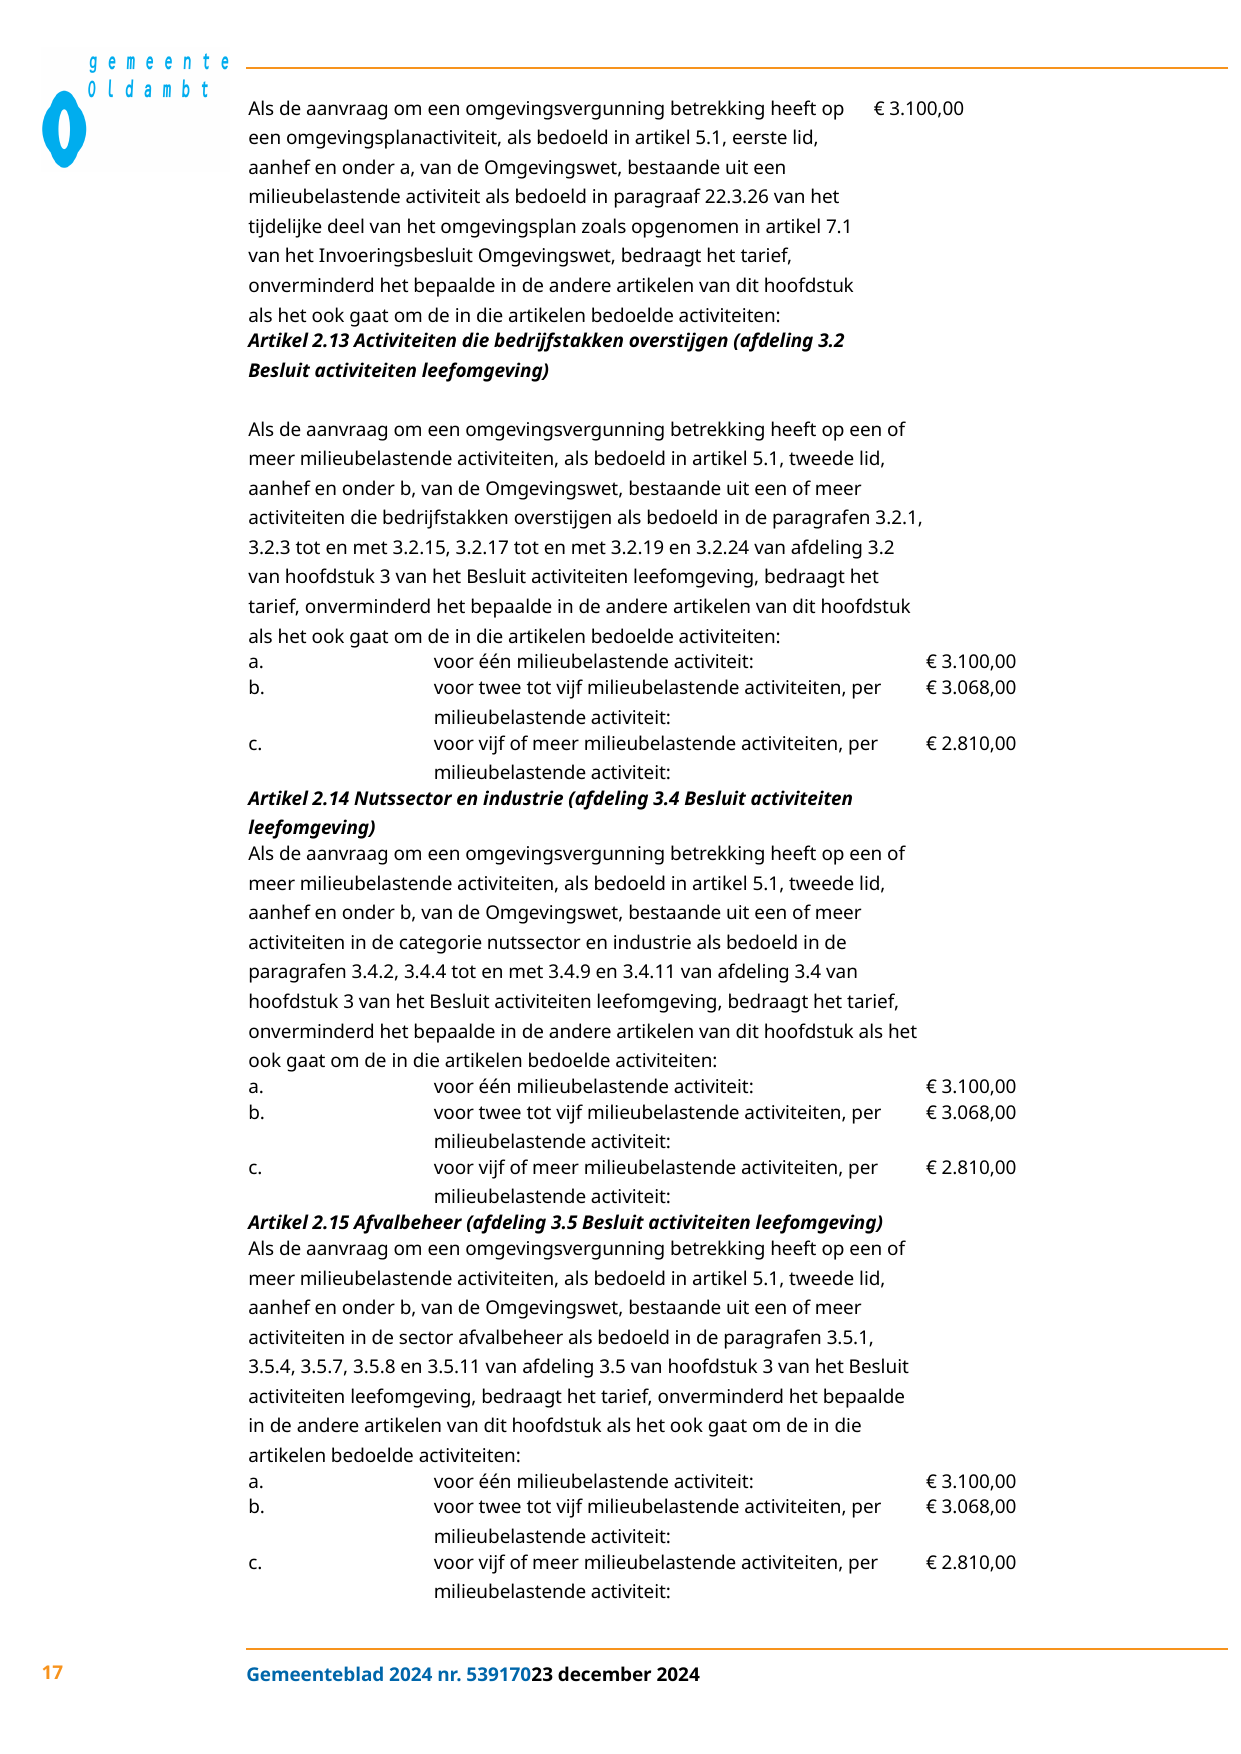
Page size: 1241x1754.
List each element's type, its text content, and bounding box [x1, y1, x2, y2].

picture [41, 47, 231, 172]
table_cell Artikel 2.15 Afvalbeheer (afdeling 3.5 Besluit activiteiten leefomgeving) [248, 1210, 926, 1235]
table_cell voor twee tot vijf milieubelastende activiteiten, per milieubelastende activiteit: [434, 1494, 926, 1549]
table_cell voor vijf of meer milieubelastende activiteiten, per milieubelastende activiteit: [434, 1154, 926, 1209]
table_cell [926, 840, 1152, 1073]
table_cell Artikel 2.14 Nutssector en industrie (afdeling 3.4 Besluit activiteiten leefomgeving) [248, 785, 926, 840]
table_cell voor één milieubelastende activiteit: [434, 1073, 926, 1099]
table_cell € 3.068,00 [926, 1494, 1152, 1549]
table_cell voor één milieubelastende activiteit: [434, 649, 926, 674]
table_cell voor één milieubelastende activiteit: [434, 1468, 926, 1494]
table_cell b. [248, 674, 433, 730]
table_cell € 3.100,00 [926, 1073, 1152, 1099]
table_cell voor twee tot vijf milieubelastende activiteiten, per milieubelastende activiteit: [434, 1099, 926, 1154]
table_cell [926, 1235, 1152, 1468]
table_header [926, 416, 1152, 649]
table_cell c. [248, 1154, 433, 1209]
table_cell Artikel 2.13 Activiteiten die bedrijfstakken overstijgen (afdeling 3.2 Besluit activiteiten leefomgeving) [248, 328, 873, 383]
table_cell € 3.100,00 [874, 95, 1152, 328]
table_cell € 2.810,00 [926, 730, 1152, 785]
table_cell c. [248, 1549, 433, 1604]
table_cell € 3.068,00 [926, 1099, 1152, 1154]
table_cell € 3.100,00 [926, 649, 1152, 674]
table_cell a. [248, 1073, 433, 1099]
table_cell € 3.068,00 [926, 674, 1152, 730]
table_cell [926, 785, 1152, 840]
table_cell [926, 1210, 1152, 1235]
table_cell Als de aanvraag om een omgevingsvergunning betrekking heeft op een omgevingsplanactiviteit, als bedoeld in artikel 5.1, eerste lid, aanhef en onder a, van de Omgevingswet, bestaande uit een milieubelastende activiteit als bedoeld in paragraaf 22.3.26 van het tijdelijke deel van het omgevingsplan zoals opgenomen in artikel 7.1 van het Invoeringsbesluit Omgevingswet, bedraagt het tarief, onverminderd het bepaalde in de andere artikelen van dit hoofdstuk als het ook gaat om de in die artikelen bedoelde activiteiten: [248, 95, 873, 328]
table_cell € 2.810,00 [926, 1549, 1152, 1604]
table_cell b. [248, 1099, 433, 1154]
table_cell voor vijf of meer milieubelastende activiteiten, per milieubelastende activiteit: [434, 730, 926, 785]
table_cell c. [248, 730, 433, 785]
table_cell b. [248, 1494, 433, 1549]
table_cell a. [248, 1468, 433, 1494]
table_cell voor vijf of meer milieubelastende activiteiten, per milieubelastende activiteit: [434, 1549, 926, 1604]
table_cell € 2.810,00 [926, 1154, 1152, 1209]
table_cell Als de aanvraag om een omgevingsvergunning betrekking heeft op een of meer milieubelastende activiteiten, als bedoeld in artikel 5.1, tweede lid, aanhef en onder b, van de Omgevingswet, bestaande uit een of meer activiteiten in de sector afvalbeheer als bedoeld in de paragrafen 3.5.1, 3.5.4, 3.5.7, 3.5.8 en 3.5.11 van afdeling 3.5 van hoofdstuk 3 van het Besluit activiteiten leefomgeving, bedraagt het tarief, onverminderd het bepaalde in de andere artikelen van dit hoofdstuk als het ook gaat om de in die artikelen bedoelde activiteiten: [248, 1235, 926, 1468]
table_header Als de aanvraag om een omgevingsvergunning betrekking heeft op een of meer milieubelastende activiteiten, als bedoeld in artikel 5.1, tweede lid, aanhef en onder b, van de Omgevingswet, bestaande uit een of meer activiteiten die bedrijfstakken overstijgen als bedoeld in de paragrafen 3.2.1, 3.2.3 tot en met 3.2.15, 3.2.17 tot en met 3.2.19 en 3.2.24 van afdeling 3.2 van hoofdstuk 3 van het Besluit activiteiten leefomgeving, bedraagt het tarief, onverminderd het bepaalde in de andere artikelen van dit hoofdstuk als het ook gaat om de in die artikelen bedoelde activiteiten: [248, 416, 926, 649]
table_cell a. [248, 649, 433, 674]
table_cell voor twee tot vijf milieubelastende activiteiten, per milieubelastende activiteit: [434, 674, 926, 730]
table_cell Als de aanvraag om een omgevingsvergunning betrekking heeft op een of meer milieubelastende activiteiten, als bedoeld in artikel 5.1, tweede lid, aanhef en onder b, van de Omgevingswet, bestaande uit een of meer activiteiten in de categorie nutssector en industrie als bedoeld in de paragrafen 3.4.2, 3.4.4 tot en met 3.4.9 en 3.4.11 van afdeling 3.4 van hoofdstuk 3 van het Besluit activiteiten leefomgeving, bedraagt het tarief, onverminderd het bepaalde in de andere artikelen van dit hoofdstuk als het ook gaat om de in die artikelen bedoelde activiteiten: [248, 840, 926, 1073]
table_cell [874, 328, 1152, 383]
table_cell € 3.100,00 [926, 1468, 1152, 1494]
